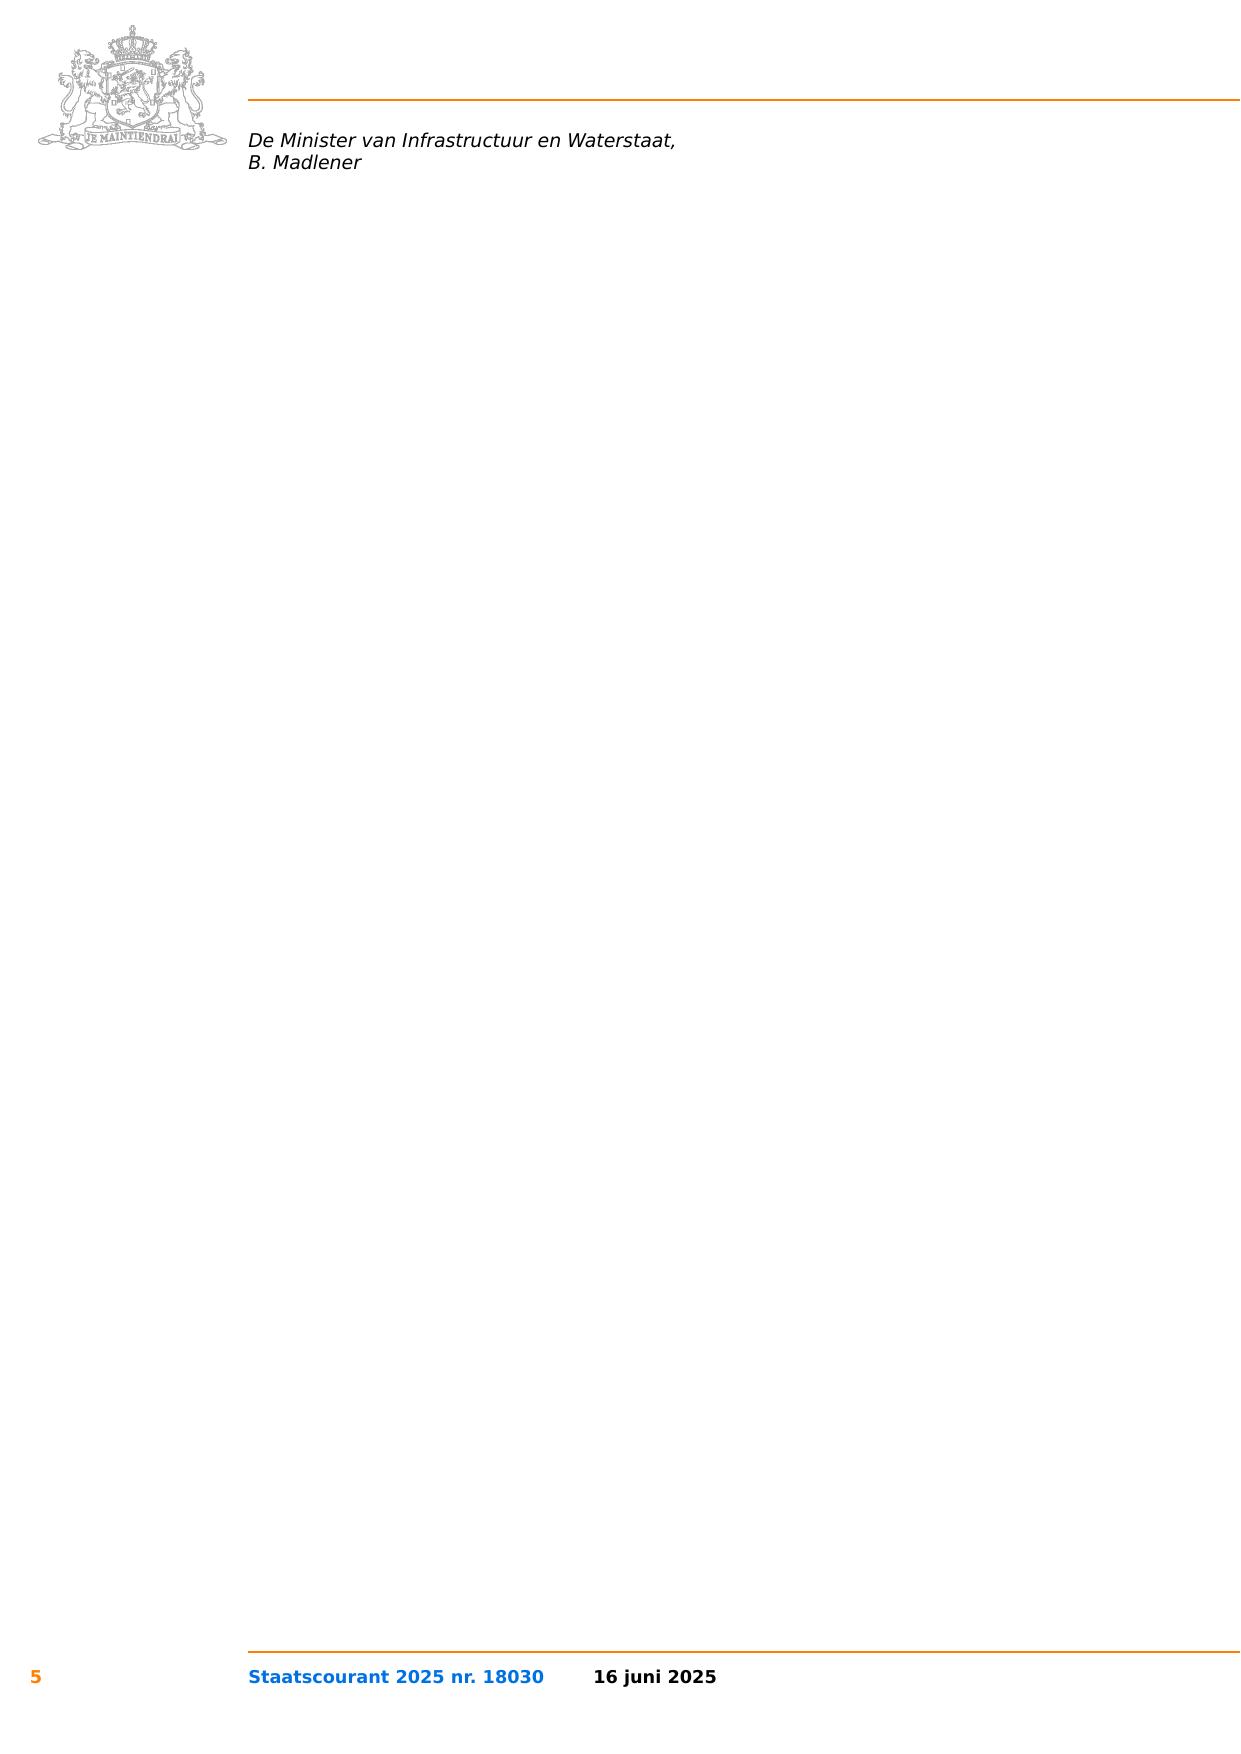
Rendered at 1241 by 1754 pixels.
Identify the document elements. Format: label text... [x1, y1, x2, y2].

text De Minister van Infrastructuur en Waterstaat, B. Madlener [248, 130, 1163, 174]
picture [38, 25, 227, 150]
